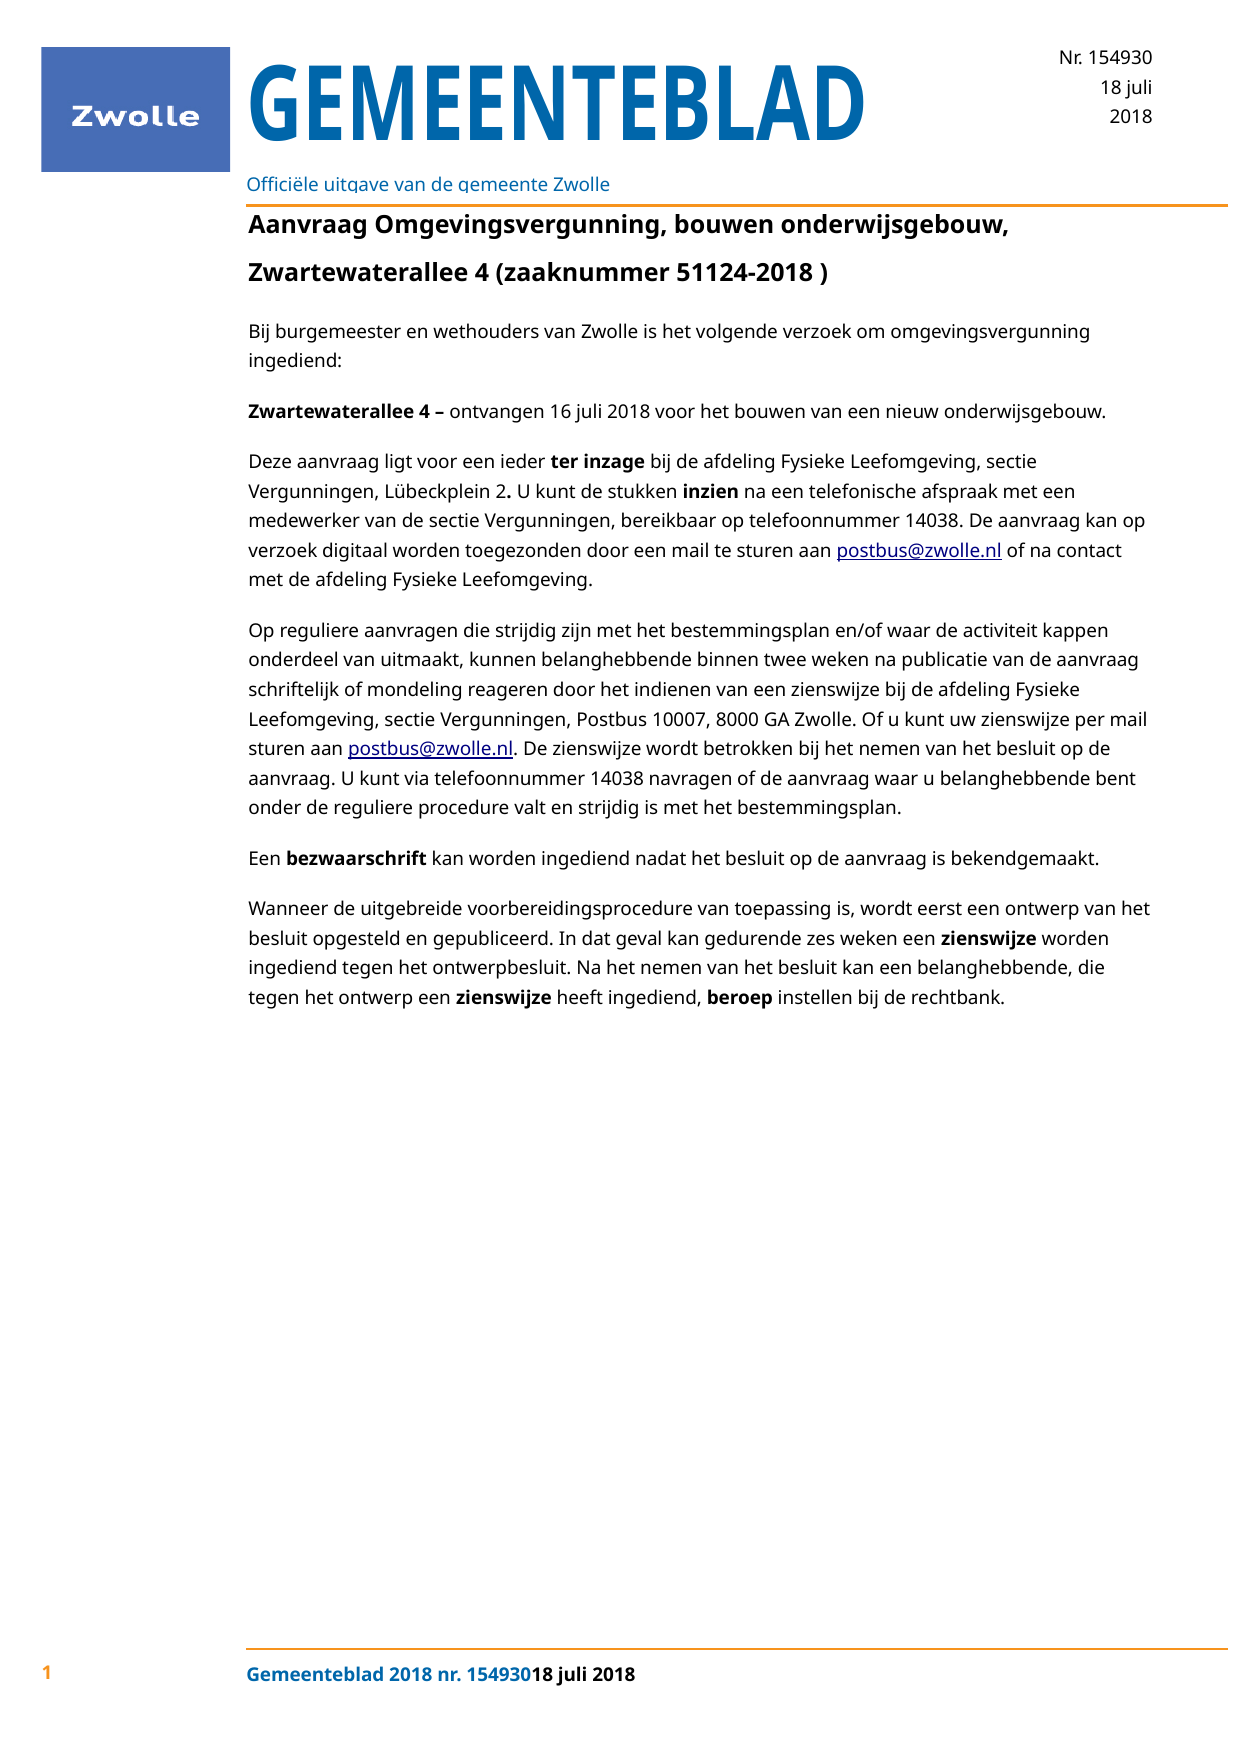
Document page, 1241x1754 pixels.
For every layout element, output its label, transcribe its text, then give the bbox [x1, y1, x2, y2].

text Zwartewaterallee 4 – ontvangen 16 juli 2018 voor het bouwen van een nieuw onderwijsgebouw. [248, 398, 1152, 424]
text Deze aanvraag ligt voor een ieder ter inzage bij de afdeling Fysieke Leefomgeving, sectie Vergunningen, Lübeckplein 2. U kunt de stukken inzien na een telefonische afspraak met een medewerker van de sectie Vergunningen, bereikbaar op telefoonnummer 14038. De aanvraag kan op verzoek digitaal worden toegezonden door een mail te sturen aan postbus@zwolle.nl of na contact met de afdeling Fysieke Leefomgeving. [248, 448, 1152, 592]
text Wanneer de uitgebreide voorbereidingsprocedure van toepassing is, wordt eerst een ontwerp van het besluit opgesteld en gepubliceerd. In dat geval kan gedurende zes weken een zienswijze worden ingediend tegen het ontwerpbesluit. Na het nemen van het besluit kan een belanghebbende, die tegen het ontwerp een zienswijze heeft ingediend, beroep instellen bij de rechtbank. [248, 895, 1152, 1010]
text Een bezwaarschrift kan worden ingediend nadat het besluit op de aanvraag is bekendgemaakt. [248, 845, 1152, 871]
text Aanvraag Omgevingsvergunning, bouwen onderwijsgebouw, Zwartewaterallee 4 (zaaknummer 51124-2018 ) [248, 207, 1152, 288]
picture [41, 47, 231, 172]
text Bij burgemeester en wethouders van Zwolle is het volgende verzoek om omgevingsvergunning ingediend: [248, 318, 1152, 373]
text Op reguliere aanvragen die strijdig zijn met het bestemmingsplan en/of waar de activiteit kappen onderdeel van uitmaakt, kunnen belanghebbende binnen twee weken na publicatie van de aanvraag schriftelijk of mondeling reageren door het indienen van een zienswijze bij de afdeling Fysieke Leefomgeving, sectie Vergunningen, Postbus 10007, 8000 GA Zwolle. Of u kunt uw zienswijze per mail sturen aan postbus@zwolle.nl. De zienswijze wordt betrokken bij het nemen van het besluit op de aanvraag. U kunt via telefoonnummer 14038 navragen of de aanvraag waar u belanghebbende bent onder de reguliere procedure valt en strijdig is met het bestemmingsplan. [248, 617, 1152, 820]
